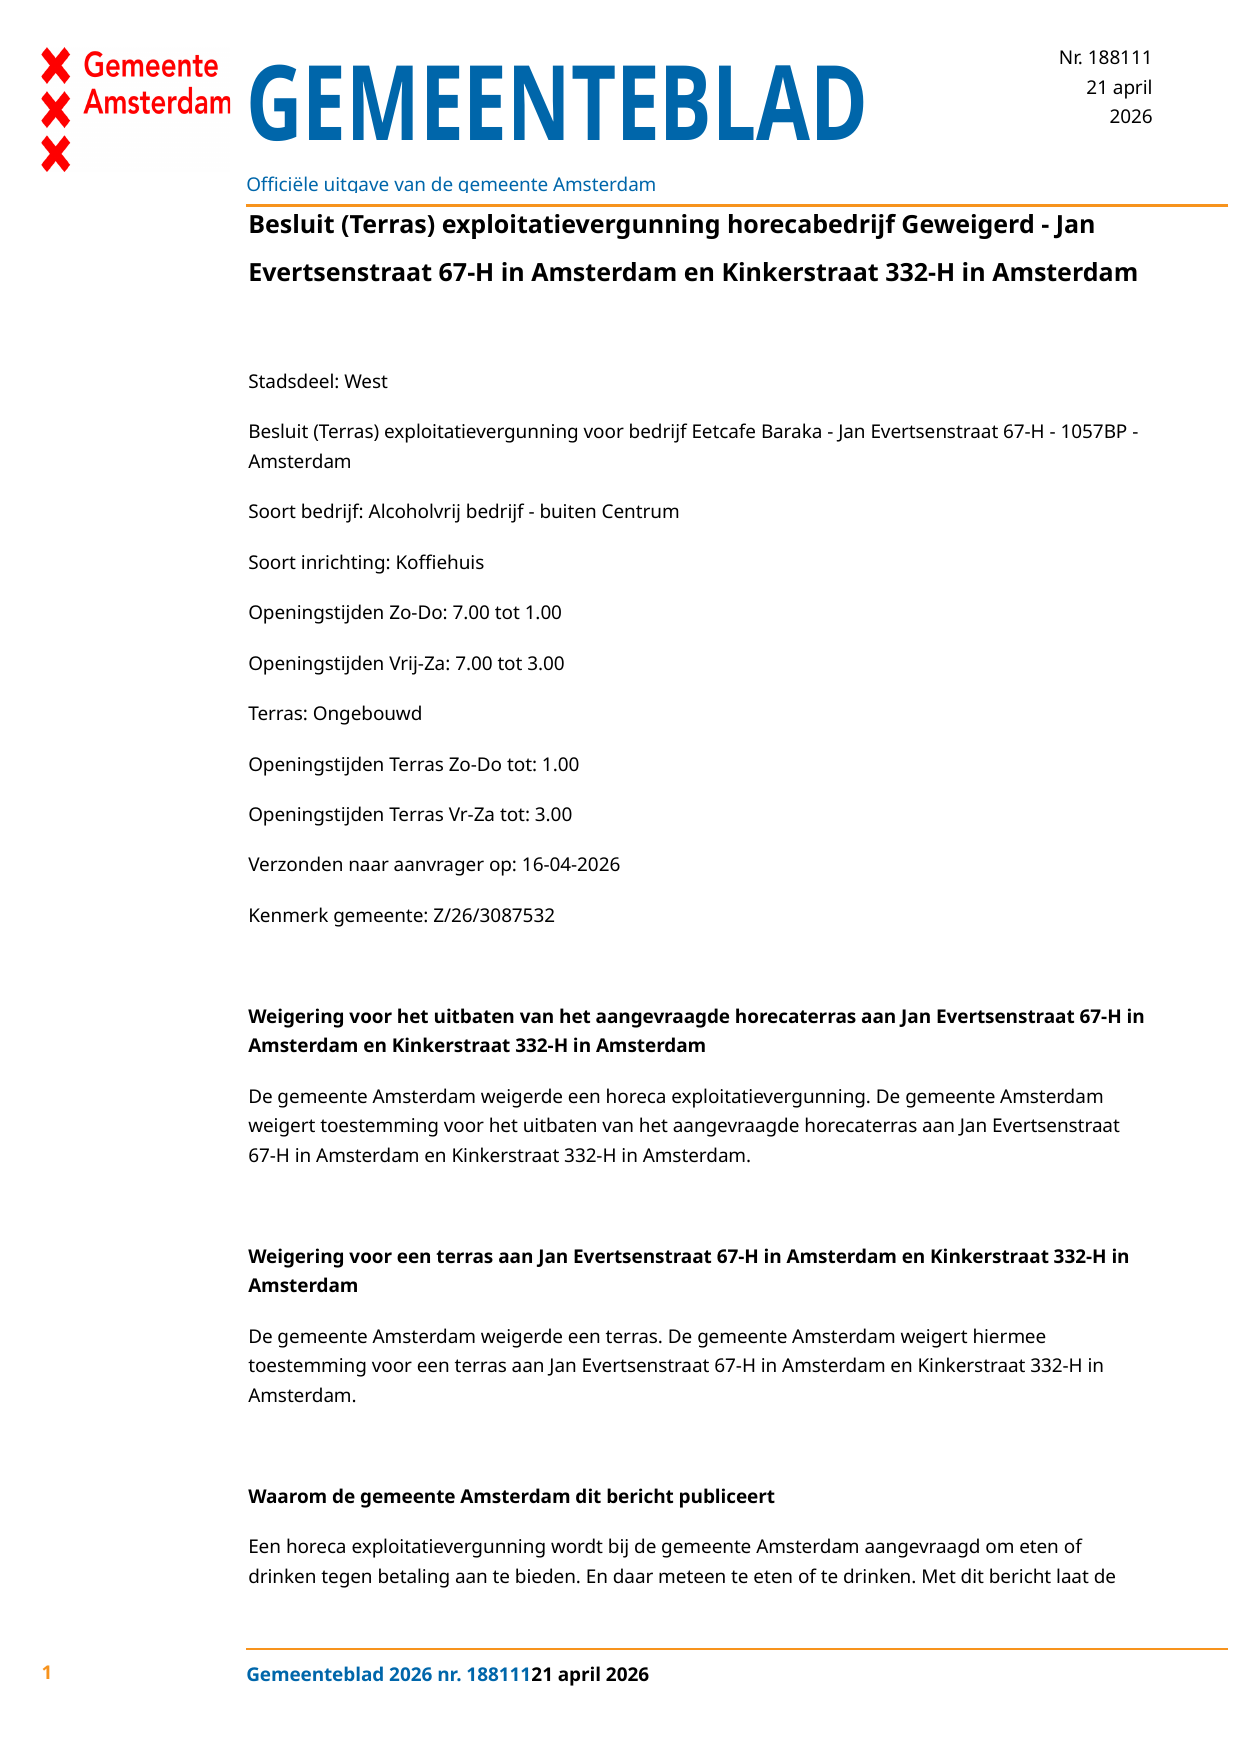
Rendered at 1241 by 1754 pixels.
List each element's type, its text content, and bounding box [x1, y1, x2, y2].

text Openingstijden Terras Vr-Za tot: 3.00 [248, 801, 1152, 827]
text Waarom de gemeente Amsterdam dit bericht publiceert [248, 1483, 1152, 1509]
text Verzonden naar aanvrager op: 16-04-2026 [248, 852, 1152, 877]
text Openingstijden Terras Zo-Do tot: 1.00 [248, 751, 1152, 777]
text Stadsdeel: West [248, 368, 1152, 394]
text Weigering voor het uitbaten van het aangevraagde horecaterras aan Jan Evertsenstraat 67-H in Amsterdam en Kinkerstraat 332-H in Amsterdam [248, 1003, 1152, 1058]
text De gemeente Amsterdam weigerde een horeca exploitatievergunning. De gemeente Amsterdam weigert toestemming voor het uitbaten van het aangevraagde horecaterras aan Jan Evertsenstraat 67-H in Amsterdam en Kinkerstraat 332-H in Amsterdam. [248, 1083, 1152, 1168]
text Openingstijden Zo-Do: 7.00 tot 1.00 [248, 599, 1152, 625]
text Besluit (Terras) exploitatievergunning voor bedrijf Eetcafe Baraka - Jan Evertsenstraat 67-H - 1057BP - Amsterdam [248, 419, 1152, 474]
text Een horeca exploitatievergunning wordt bij de gemeente Amsterdam aangevraagd om eten of drinken tegen betaling aan te bieden. En daar meteen te eten of te drinken. Met dit bericht laat de [248, 1533, 1152, 1589]
text De gemeente Amsterdam weigerde een terras. De gemeente Amsterdam weigert hiermee toestemming voor een terras aan Jan Evertsenstraat 67-H in Amsterdam en Kinkerstraat 332-H in Amsterdam. [248, 1323, 1152, 1408]
text Terras: Ongebouwd [248, 700, 1152, 726]
text Openingstijden Vrij-Za: 7.00 tot 3.00 [248, 650, 1152, 676]
text Weigering voor een terras aan Jan Evertsenstraat 67-H in Amsterdam en Kinkerstraat 332-H in Amsterdam [248, 1243, 1152, 1298]
text Besluit (Terras) exploitatievergunning horecabedrijf Geweigerd - Jan Evertsenstraat 67-H in Amsterdam en Kinkerstraat 332-H in Amsterdam [248, 207, 1152, 288]
text Soort bedrijf: Alcoholvrij bedrijf - buiten Centrum [248, 499, 1152, 524]
text Kenmerk gemeente: Z/26/3087532 [248, 902, 1152, 928]
picture [41, 47, 231, 172]
text Soort inrichting: Koffiehuis [248, 549, 1152, 575]
